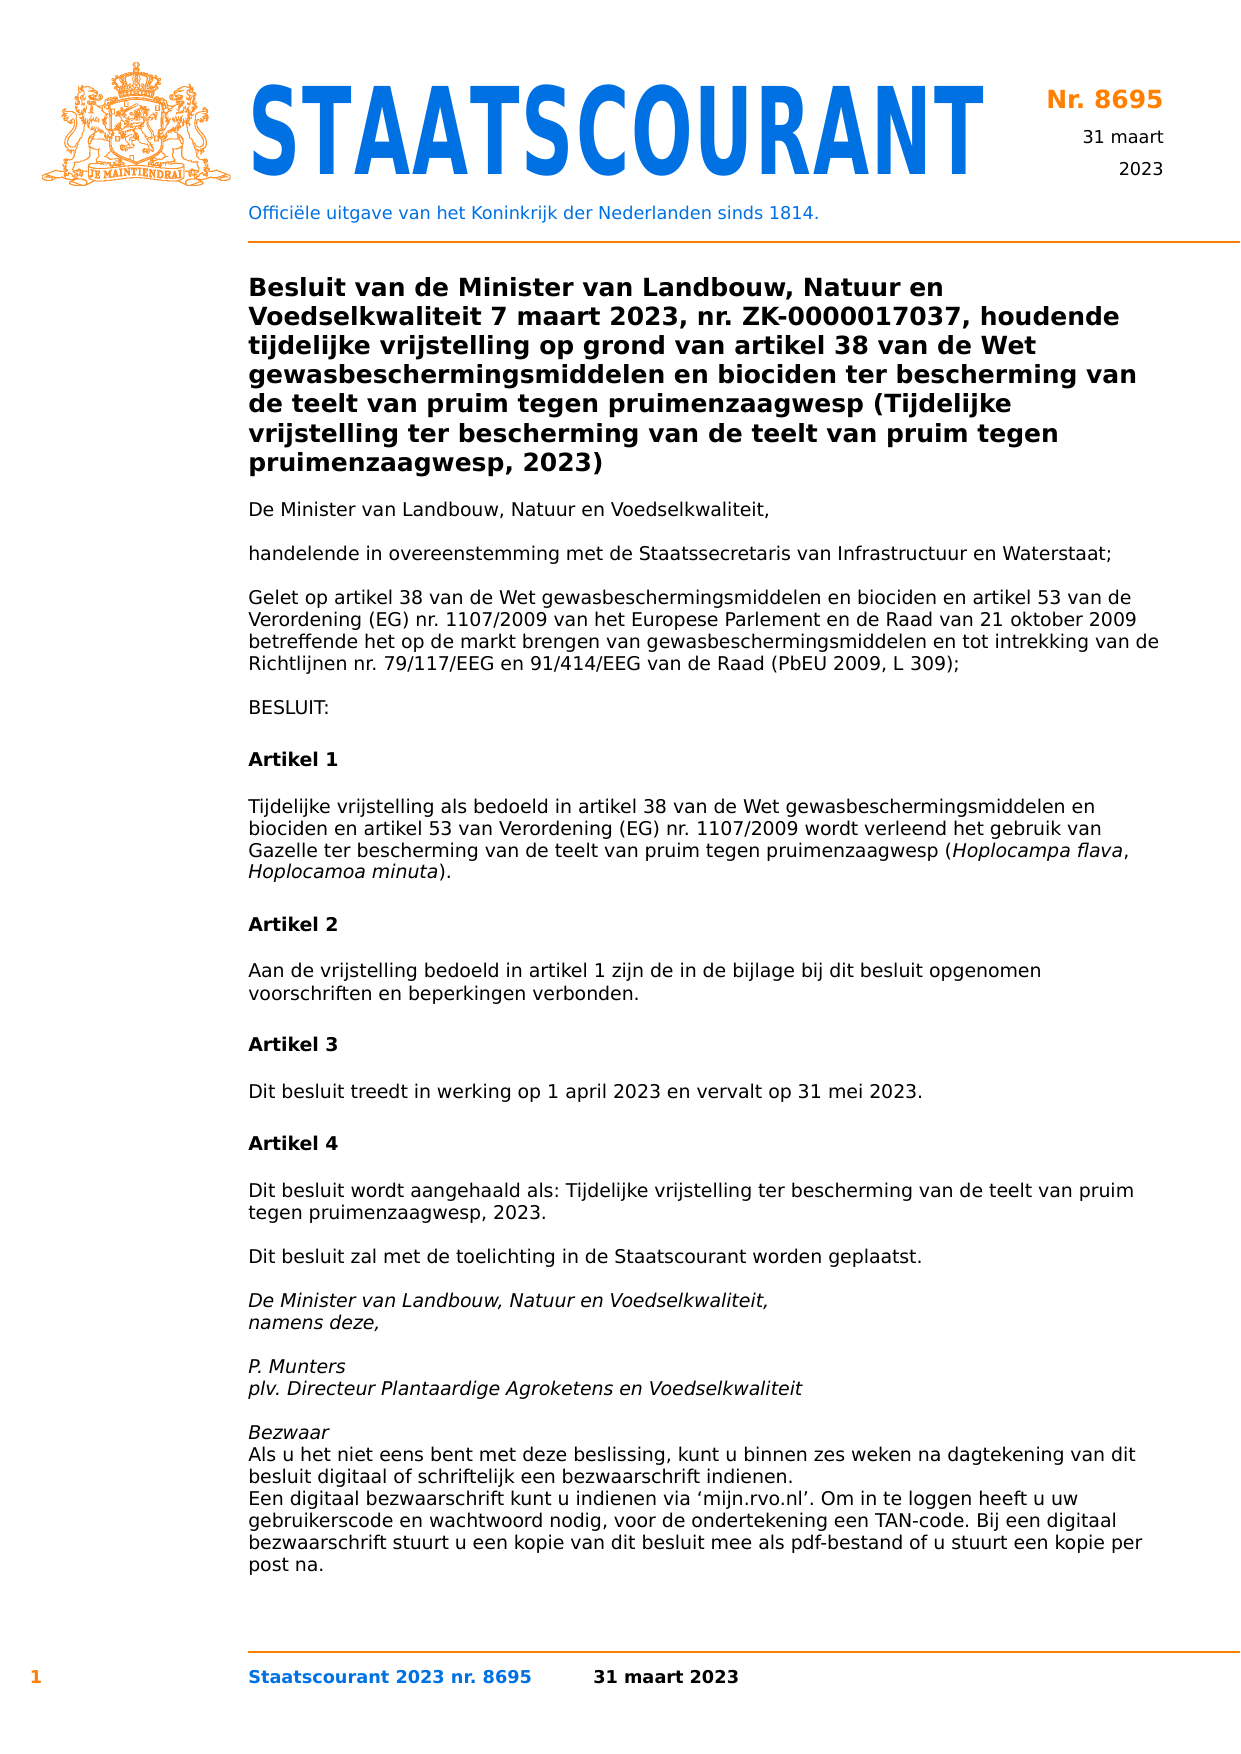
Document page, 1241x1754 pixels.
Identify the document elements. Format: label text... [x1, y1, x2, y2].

text De Minister van Landbouw, Natuur en Voedselkwaliteit, [248, 499, 1163, 521]
table_cell 2023 [998, 153, 1240, 203]
table_cell Officiële uitgave van het Koninkrijk der Nederlanden sinds 1814. [248, 203, 1240, 241]
text BESLUIT: [248, 697, 1163, 718]
subtitle Artikel 4 [248, 1133, 1163, 1155]
subtitle Besluit van de Minister van Landbouw, Natuur en Voedselkwaliteit 7 maart 2023, nr. ZK-0000017037, houdende tijdelijke vrijstelling op grond van artikel 38 van de Wet gewasbeschermingsmiddelen en biociden ter bescherming van de teelt van pruim tegen pruimenzaagwesp (Tijdelijke vrijstelling ter bescherming van de teelt van pruim tegen pruimenzaagwesp, 2023) [248, 273, 1163, 477]
table_cell 31 maart [998, 121, 1240, 153]
text De Minister van Landbouw, Natuur en Voedselkwaliteit, namens deze, P. Munters plv. Directeur Plantaardige Agroketens en Voedselkwaliteit [248, 1290, 1163, 1400]
text Tijdelijke vrijstelling als bedoeld in artikel 38 van de Wet gewasbeschermingsmiddelen en biociden en artikel 53 van Verordening (EG) nr. 1107/2009 wordt verleend het gebruik van Gazelle ter bescherming van de teelt van pruim tegen pruimenzaagwesp (Hoplocampa flava, Hoplocamoa minuta). [248, 796, 1163, 883]
text Gelet op artikel 38 van de Wet gewasbeschermingsmiddelen en biociden en artikel 53 van de Verordening (EG) nr. 1107/2009 van het Europese Parlement en de Raad van 21 oktober 2009 betreffende het op de markt brengen van gewasbeschermingsmiddelen en tot intrekking van de Richtlijnen nr. 79/117/EEG en 91/414/EEG van de Raad (PbEU 2009, L 309); [248, 587, 1163, 675]
text Aan de vrijstelling bedoeld in artikel 1 zijn de in de bijlage bij dit besluit opgenomen voorschriften en beperkingen verbonden. [248, 960, 1163, 1004]
subtitle Artikel 2 [248, 913, 1163, 935]
picture [41, 62, 231, 186]
text Dit besluit treedt in werking op 1 april 2023 en vervalt op 31 mei 2023. [248, 1081, 1163, 1103]
text handelende in overeenstemming met de Staatssecretaris van Infrastructuur en Waterstaat; [248, 543, 1163, 565]
text Een digitaal bezwaarschrift kunt u indienen via ‘mijn.rvo.nl’. Om in te loggen heeft u uw gebruikerscode en wachtwoord nodig, voor de ondertekening een TAN-code. Bij een digitaal bezwaarschrift stuurt u een kopie van dit besluit mee als pdf-bestand of u stuurt een kopie per post na. [248, 1488, 1163, 1576]
table_header STAATSCOURANT [248, 62, 998, 203]
table_header Nr. 8695 [998, 62, 1240, 121]
text Dit besluit zal met de toelichting in de Staatscourant worden geplaatst. [248, 1246, 1163, 1268]
subtitle Artikel 1 [248, 748, 1163, 771]
table_header [25, 62, 248, 241]
text Als u het niet eens bent met deze beslissing, kunt u binnen zes weken na dagtekening van dit besluit digitaal of schriftelijk een bezwaarschrift indienen. [248, 1444, 1163, 1488]
text Bezwaar [248, 1422, 1163, 1444]
text Dit besluit wordt aangehaald als: Tijdelijke vrijstelling ter bescherming van de teelt van pruim tegen pruimenzaagwesp, 2023. [248, 1180, 1163, 1224]
subtitle Artikel 3 [248, 1034, 1163, 1056]
